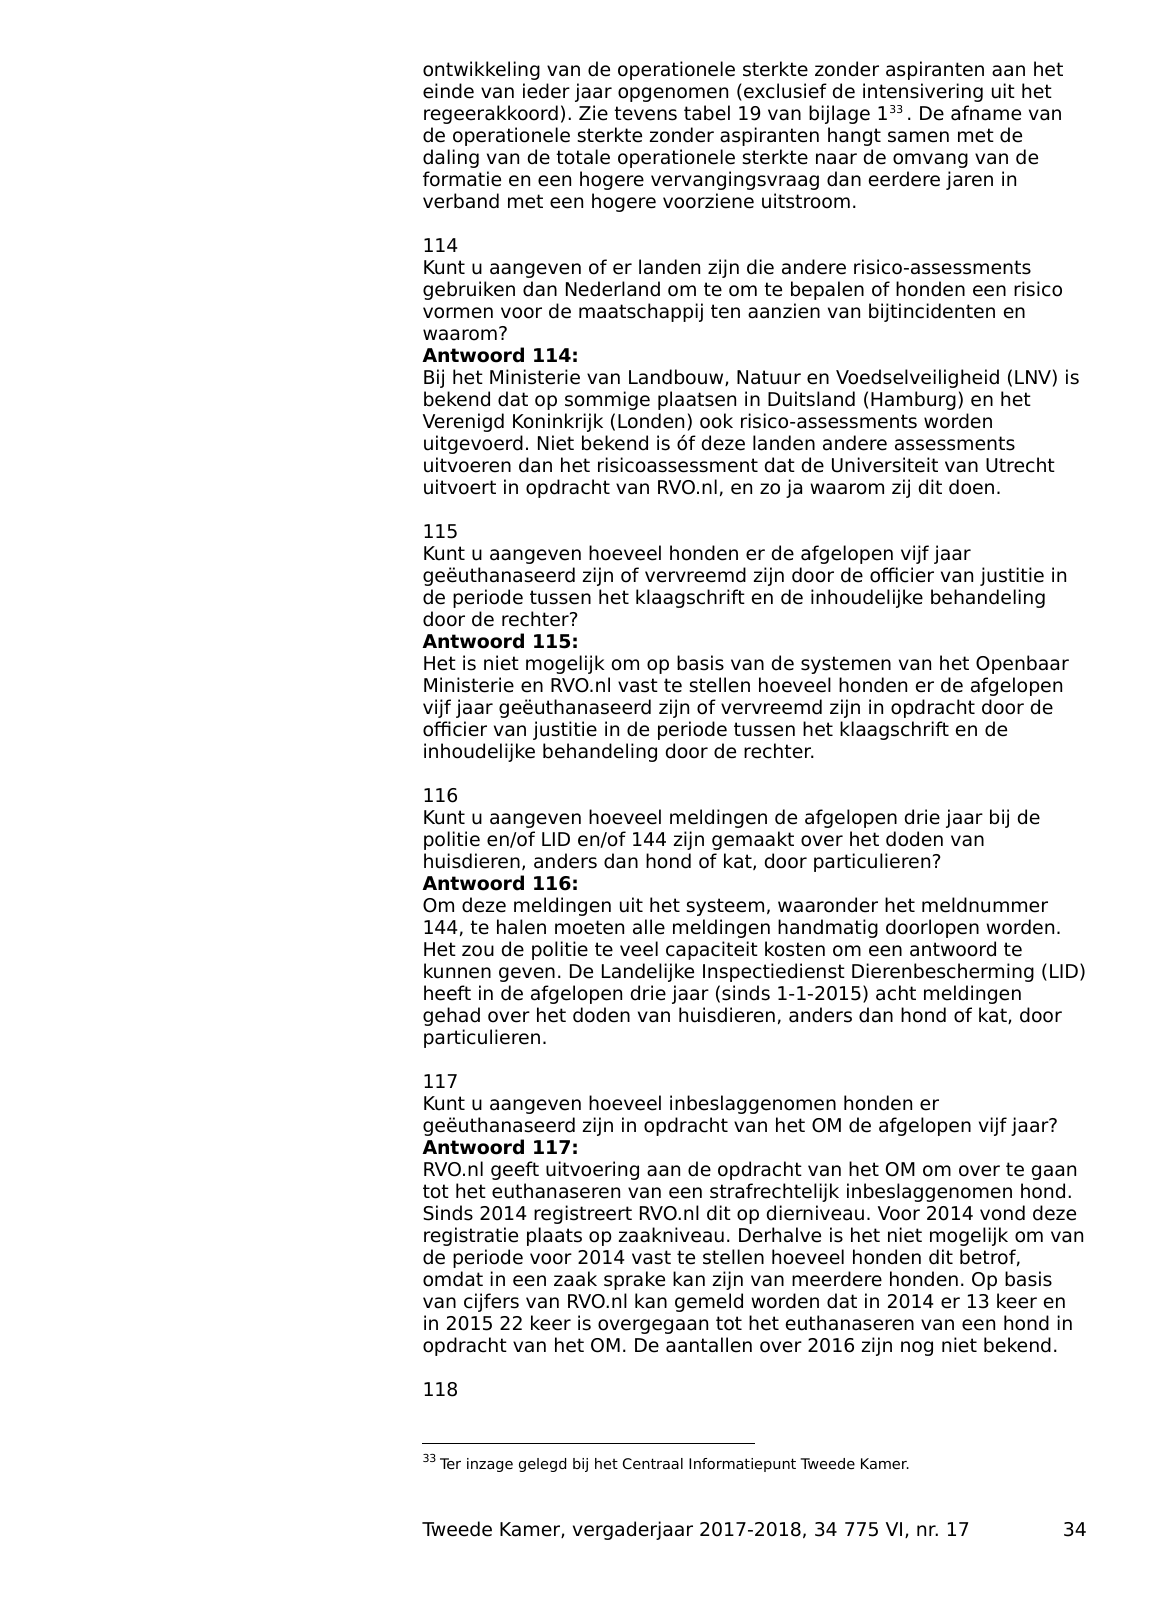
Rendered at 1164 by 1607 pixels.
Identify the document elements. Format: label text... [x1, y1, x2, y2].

text Antwoord 115: [422, 631, 1087, 653]
text 117 [422, 1071, 1087, 1093]
text Kunt u aangeven hoeveel honden er de afgelopen vijf jaar geëuthanaseerd zijn of vervreemd zijn door de officier van justitie in de periode tussen het klaagschrift en de inhoudelijke behandeling door de rechter? [422, 543, 1087, 631]
text Antwoord 116: [422, 873, 1087, 895]
text 116 [422, 785, 1087, 807]
text 115 [422, 521, 1087, 543]
text ontwikkeling van de operationele sterkte zonder aspiranten aan het einde van ieder jaar opgenomen (exclusief de intensivering uit het regeerakkoord). Zie tevens tabel 19 van bijlage 1. De afname van de operationele sterkte zonder aspiranten hangt samen met de daling van de totale operationele sterkte naar de omvang van de formatie en een hogere vervangingsvraag dan eerdere jaren in verband met een hogere voorziene uitstroom. [422, 59, 1087, 213]
text Om deze meldingen uit het systeem, waaronder het meldnummer 144, te halen moeten alle meldingen handmatig doorlopen worden. Het zou de politie te veel capaciteit kosten om een antwoord te kunnen geven. De Landelijke Inspectiedienst Dierenbescherming (LID) heeft in de afgelopen drie jaar (sinds 1-1-2015) acht meldingen gehad over het doden van huisdieren, anders dan hond of kat, door particulieren. [422, 895, 1087, 1049]
text Antwoord 114: [422, 345, 1087, 367]
text 114 [422, 235, 1087, 257]
text Kunt u aangeven hoeveel inbeslaggenomen honden er geëuthanaseerd zijn in opdracht van het OM de afgelopen vijf jaar? [422, 1093, 1087, 1137]
text Kunt u aangeven of er landen zijn die andere risico-assessments gebruiken dan Nederland om te om te bepalen of honden een risico vormen voor de maatschappij ten aanzien van bijtincidenten en waarom? [422, 257, 1087, 345]
text Antwoord 117: [422, 1137, 1087, 1159]
text RVO.nl geeft uitvoering aan de opdracht van het OM om over te gaan tot het euthanaseren van een strafrechtelijk inbeslaggenomen hond. Sinds 2014 registreert RVO.nl dit op dierniveau. Voor 2014 vond deze registratie plaats op zaakniveau. Derhalve is het niet mogelijk om van de periode voor 2014 vast te stellen hoeveel honden dit betrof, omdat in een zaak sprake kan zijn van meerdere honden. Op basis van cijfers van RVO.nl kan gemeld worden dat in 2014 er 13 keer en in 2015 22 keer is overgegaan tot het euthanaseren van een hond in opdracht van het OM. De aantallen over 2016 zijn nog niet bekend. [422, 1159, 1087, 1357]
text Het is niet mogelijk om op basis van de systemen van het Openbaar Ministerie en RVO.nl vast te stellen hoeveel honden er de afgelopen vijf jaar geëuthanaseerd zijn of vervreemd zijn in opdracht door de officier van justitie in de periode tussen het klaagschrift en de inhoudelijke behandeling door de rechter. [422, 653, 1087, 763]
text 118 [422, 1379, 1087, 1401]
text Kunt u aangeven hoeveel meldingen de afgelopen drie jaar bij de politie en/of LID en/of 144 zijn gemaakt over het doden van huisdieren, anders dan hond of kat, door particulieren? [422, 807, 1087, 873]
text Bij het Ministerie van Landbouw, Natuur en Voedselveiligheid (LNV) is bekend dat op sommige plaatsen in Duitsland (Hamburg) en het Verenigd Koninkrijk (Londen) ook risico-assessments worden uitgevoerd. Niet bekend is óf deze landen andere assessments uitvoeren dan het risicoassessment dat de Universiteit van Utrecht uitvoert in opdracht van RVO.nl, en zo ja waarom zij dit doen. [422, 367, 1087, 499]
text Ter inzage gelegd bij het Centraal Informatiepunt Tweede Kamer. [422, 1452, 1087, 1474]
